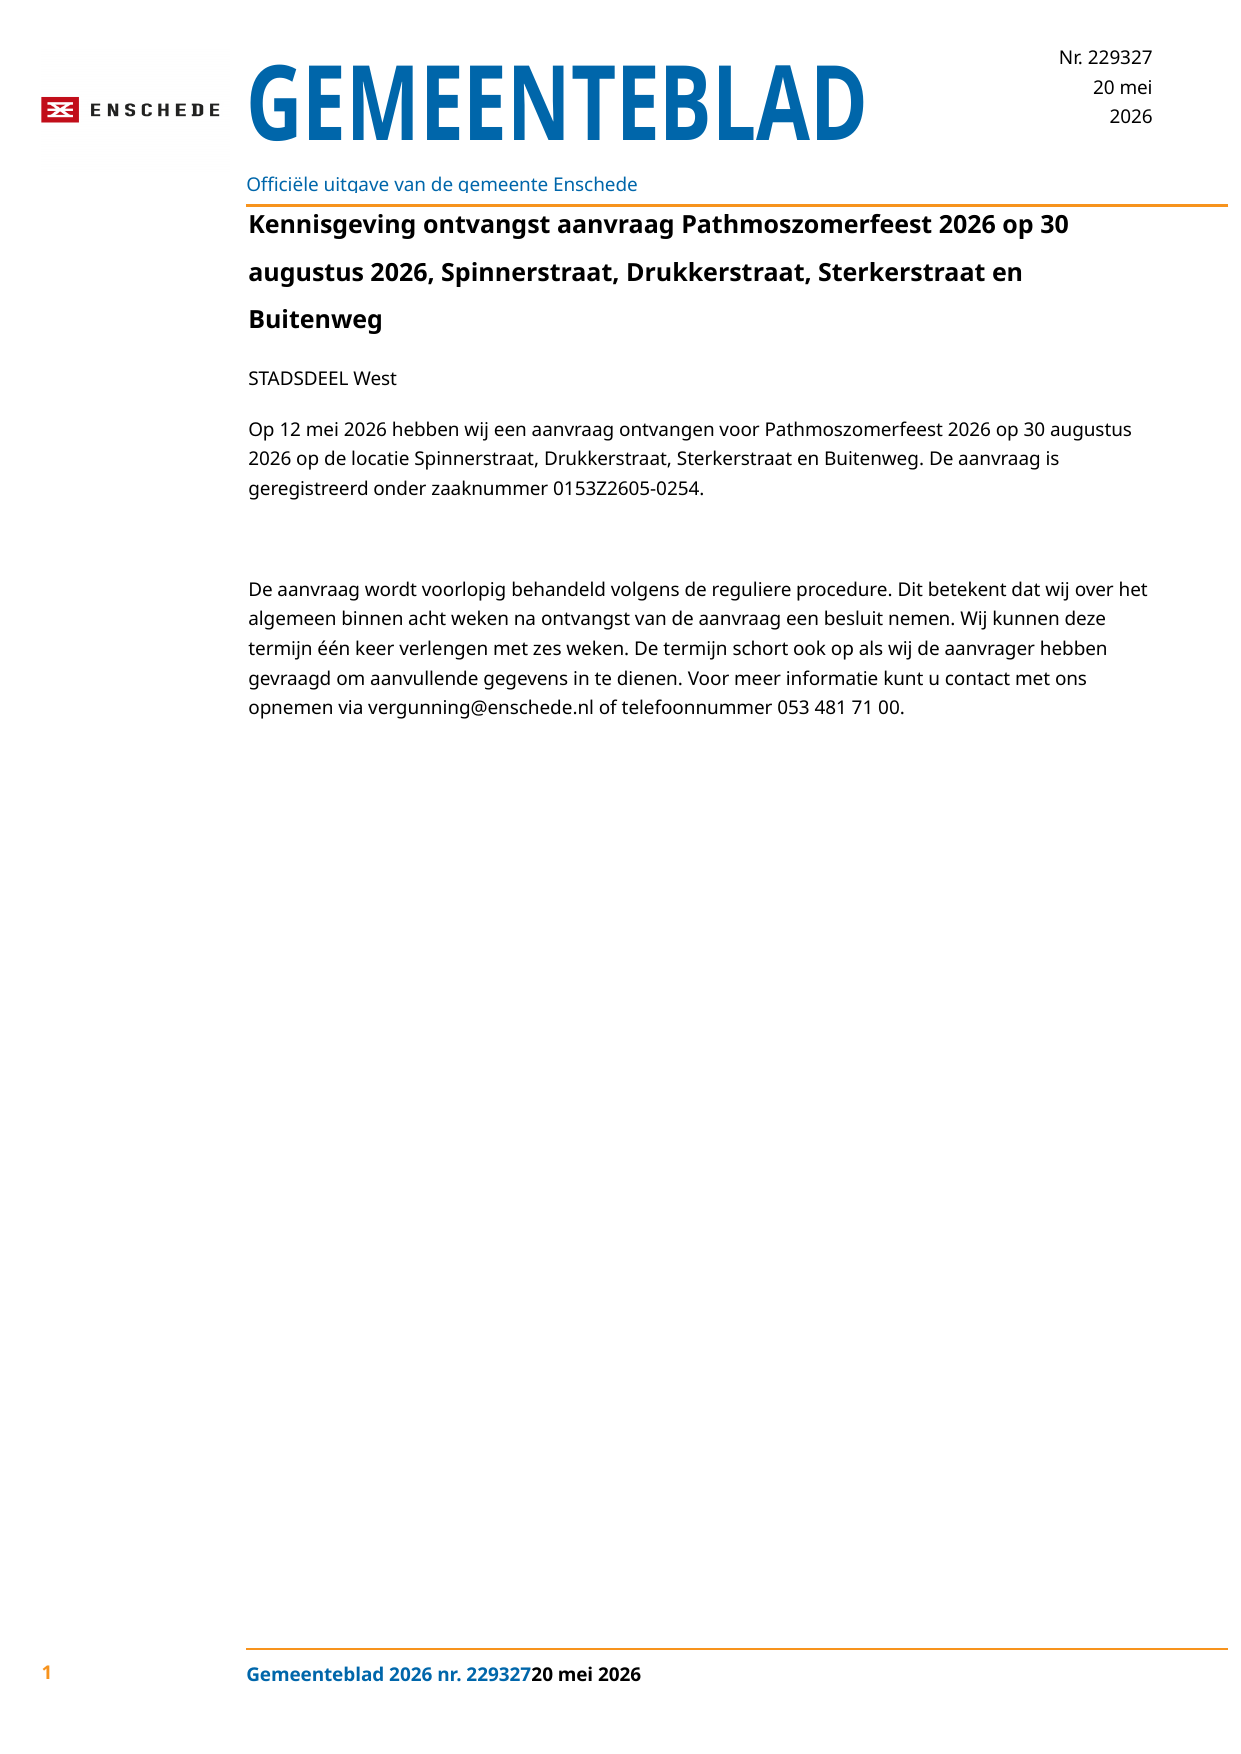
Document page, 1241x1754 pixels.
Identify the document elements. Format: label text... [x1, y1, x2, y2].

text De aanvraag wordt voorlopig behandeld volgens de reguliere procedure. Dit betekent dat wij over het algemeen binnen acht weken na ontvangst van de aanvraag een besluit nemen. Wij kunnen deze termijn één keer verlengen met zes weken. De termijn schort ook op als wij de aanvrager hebben gevraagd om aanvullende gegevens in te dienen. Voor meer informatie kunt u contact met ons opnemen via vergunning@enschede.nl of telefoonnummer 053 481 71 00. [248, 576, 1152, 720]
text Kennisgeving ontvangst aanvraag Pathmoszomerfeest 2026 op 30 augustus 2026, Spinnerstraat, Drukkerstraat, Sterkerstraat en Buitenweg [248, 207, 1152, 336]
text STADSDEEL West [248, 366, 1152, 391]
text Op 12 mei 2026 hebben wij een aanvraag ontvangen voor Pathmoszomerfeest 2026 op 30 augustus 2026 op de locatie Spinnerstraat, Drukkerstraat, Sterkerstraat en Buitenweg. De aanvraag is geregistreerd onder zaaknummer 0153Z2605-0254. [248, 416, 1152, 501]
picture [41, 47, 231, 172]
